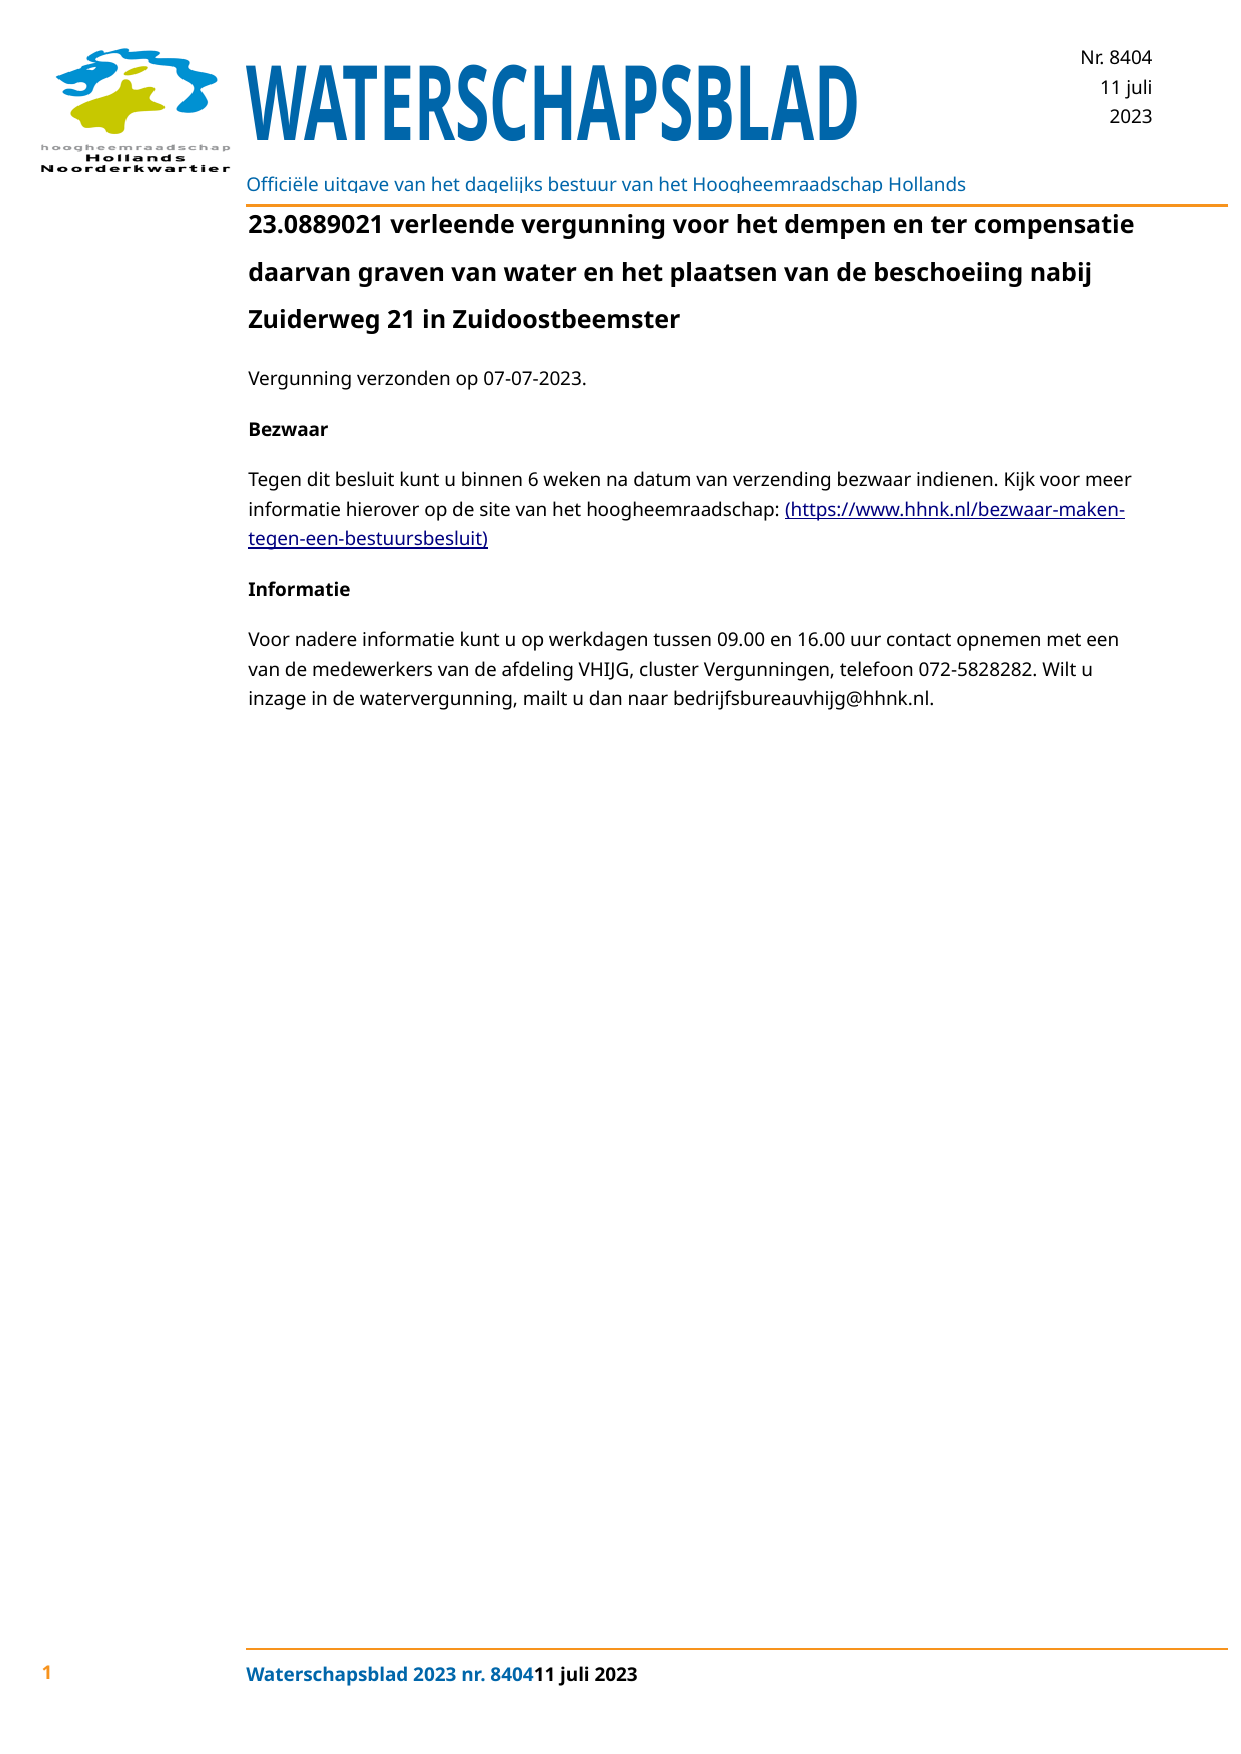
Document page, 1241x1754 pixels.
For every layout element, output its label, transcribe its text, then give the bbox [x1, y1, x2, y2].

text Bezwaar [248, 416, 1152, 442]
text Informatie [248, 576, 1152, 602]
text 23.0889021 verleende vergunning voor het dempen en ter compensatie daarvan graven van water en het plaatsen van de beschoeiing nabij Zuiderweg 21 in Zuidoostbeemster [248, 207, 1152, 336]
text Vergunning verzonden op 07-07-2023. [248, 366, 1152, 391]
text Voor nadere informatie kunt u op werkdagen tussen 09.00 en 16.00 uur contact opnemen met een van de medewerkers van de afdeling VHIJG, cluster Vergunningen, telefoon 072-5828282. Wilt u inzage in de watervergunning, mailt u dan naar bedrijfsbureauvhijg@hhnk.nl. [248, 626, 1152, 711]
picture [41, 47, 231, 172]
text Tegen dit besluit kunt u binnen 6 weken na datum van verzending bezwaar indienen. Kijk voor meer informatie hierover op de site van het hoogheemraadschap: (https://www.hhnk.nl/bezwaar-maken-tegen-een-bestuursbesluit) [248, 466, 1152, 551]
